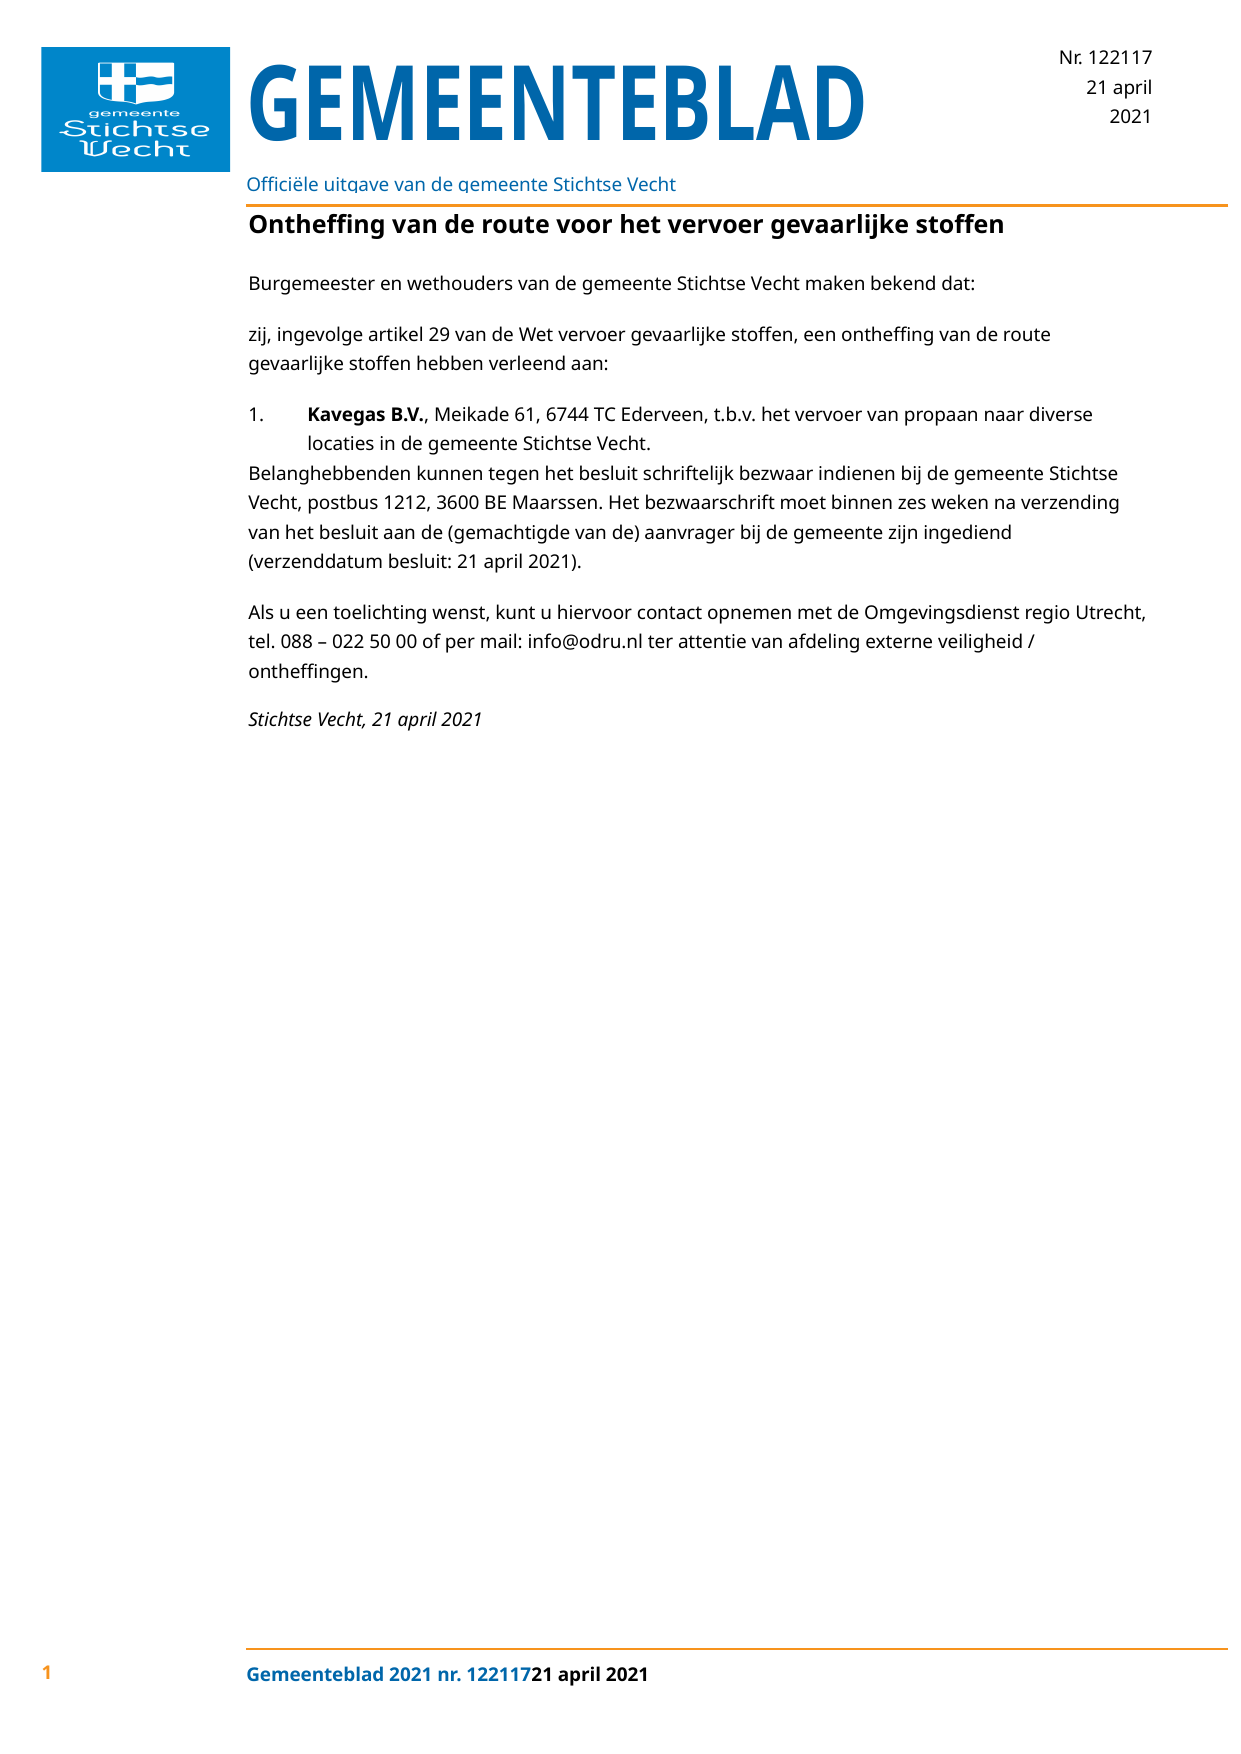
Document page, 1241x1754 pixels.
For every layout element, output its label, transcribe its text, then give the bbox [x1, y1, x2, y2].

text Burgemeester en wethouders van de gemeente Stichtse Vecht maken bekend dat: [248, 270, 1152, 296]
text zij, ingevolge artikel 29 van de Wet vervoer gevaarlijke stoffen, een ontheffing van de route gevaarlijke stoffen hebben verleend aan: [248, 321, 1152, 376]
text Belanghebbenden kunnen tegen het besluit schriftelijk bezwaar indienen bij de gemeente Stichtse Vecht, postbus 1212, 3600 BE Maarssen. Het bezwaarschrift moet binnen zes weken na verzending van het besluit aan de (gemachtigde van de) aanvrager bij de gemeente zijn ingediend (verzenddatum besluit: 21 april 2021). [248, 460, 1152, 574]
text Ontheffing van de route voor het vervoer gevaarlijke stoffen [248, 207, 1152, 241]
text Als u een toelichting wenst, kunt u hiervoor contact opnemen met de Omgevingsdienst regio Utrecht, tel. 088 – 022 50 00 of per mail: info@odru.nl ter attentie van afdeling externe veiligheid / ontheffingen. [248, 599, 1152, 684]
list Kavegas B.V., Meikade 61, 6744 TC Ederveen, t.b.v. het vervoer van propaan naar diverse locaties in de gemeente Stichtse Vecht. [248, 401, 1152, 456]
text Stichtse Vecht, 21 april 2021 [248, 706, 1152, 732]
picture [99, 63, 135, 101]
picture [137, 63, 174, 103]
